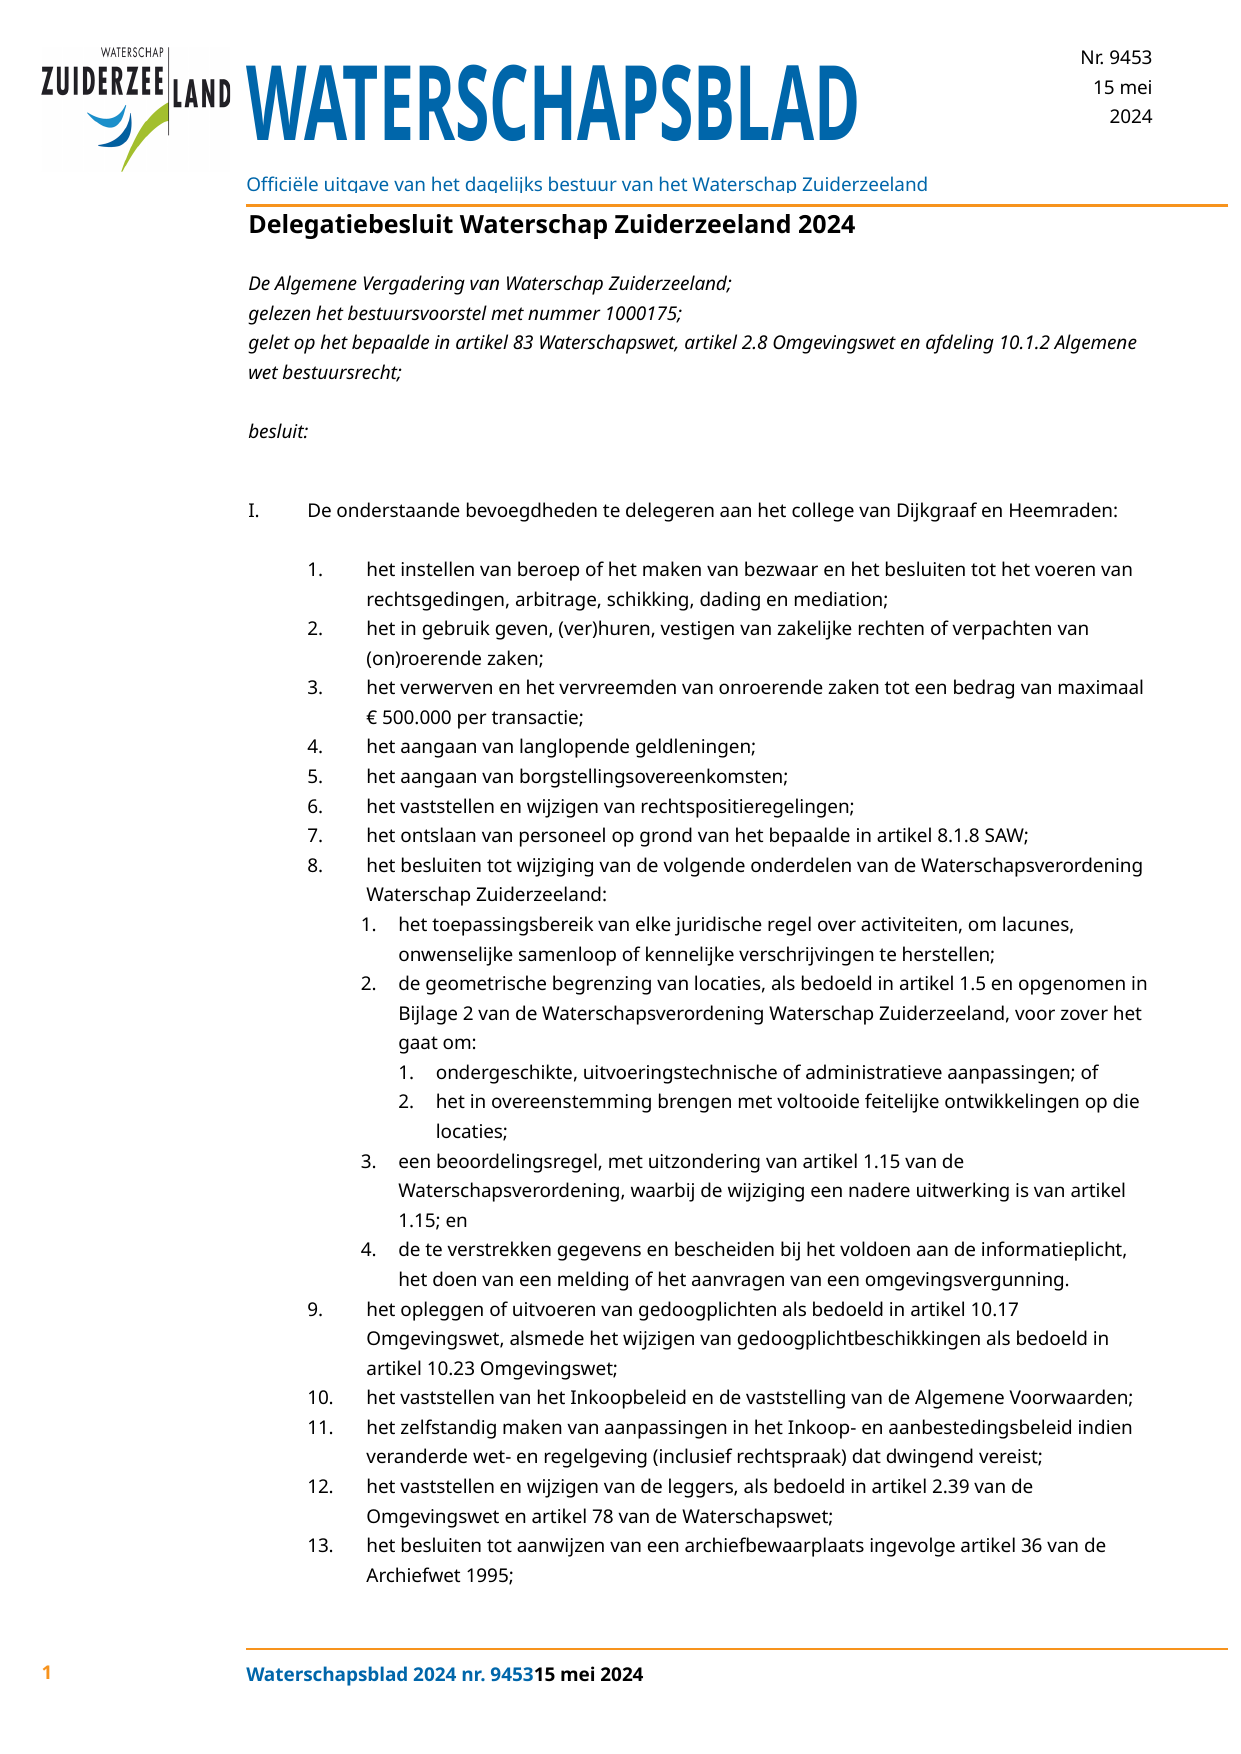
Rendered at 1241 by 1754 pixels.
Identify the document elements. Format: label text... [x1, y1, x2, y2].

text gelezen het bestuursvoorstel met nummer 1000175; [248, 300, 1152, 326]
list De onderstaande bevoegdheden te delegeren aan het college van Dijkgraaf en Heemraden: [248, 497, 1152, 523]
list het vaststellen van het Inkoopbeleid en de vaststelling van de Algemene Voorwaarden; [307, 1384, 1152, 1410]
list ondergeschikte, uitvoeringstechnische of administratieve aanpassingen; of [398, 1059, 1152, 1085]
list de geometrische begrenzing van locaties, als bedoeld in artikel 1.5 en opgenomen in Bijlage 2 van de Waterschapsverordening Waterschap Zuiderzeeland, voor zover het gaat om: [361, 970, 1152, 1055]
list het zelfstandig maken van aanpassingen in het Inkoop- en aanbestedingsbeleid indien veranderde wet- en regelgeving (inclusief rechtspraak) dat dwingend vereist; [307, 1414, 1152, 1469]
list het aangaan van borgstellingsovereenkomsten; [307, 763, 1152, 789]
list het vaststellen en wijzigen van rechtspositieregelingen; [307, 793, 1152, 819]
list het besluiten tot wijziging van de volgende onderdelen van de Waterschapsverordening Waterschap Zuiderzeeland: [307, 852, 1152, 907]
list het aangaan van langlopende geldleningen; [307, 734, 1152, 759]
text Delegatiebesluit Waterschap Zuiderzeeland 2024 [248, 207, 1152, 241]
picture [41, 47, 231, 172]
list het in gebruik geven, (ver)huren, vestigen van zakelijke rechten of verpachten van (on)roerende zaken; [307, 615, 1152, 671]
list een beoordelingsregel, met uitzondering van artikel 1.15 van de Waterschapsverordening, waarbij de wijziging een nadere uitwerking is van artikel 1.15; en [361, 1148, 1152, 1233]
list het in overeenstemming brengen met voltooide feitelijke ontwikkelingen op die locaties; [398, 1089, 1152, 1144]
text gelet op het bepaalde in artikel 83 Waterschapswet, artikel 2.8 Omgevingswet en afdeling 10.1.2 Algemene wet bestuursrecht; [248, 329, 1152, 385]
list het toepassingsbereik van elke juridische regel over activiteiten, om lacunes, onwenselijke samenloop of kennelijke verschrijvingen te herstellen; [361, 911, 1152, 967]
text besluit: [248, 418, 1152, 444]
list het verwerven en het vervreemden van onroerende zaken tot een bedrag van maximaal € 500.000 per transactie; [307, 674, 1152, 730]
list het besluiten tot aanwijzen van een archiefbewaarplaats ingevolge artikel 36 van de Archiefwet 1995; [307, 1532, 1152, 1588]
text De Algemene Vergadering van Waterschap Zuiderzeeland; [248, 270, 1152, 296]
list het vaststellen en wijzigen van de leggers, als bedoeld in artikel 2.39 van de Omgevingswet en artikel 78 van de Waterschapswet; [307, 1473, 1152, 1529]
list het instellen van beroep of het maken van bezwaar en het besluiten tot het voeren van rechtsgedingen, arbitrage, schikking, dading en mediation; [307, 556, 1152, 612]
list de te verstrekken gegevens en bescheiden bij het voldoen aan de informatieplicht, het doen van een melding of het aanvragen van een omgevingsvergunning. [361, 1237, 1152, 1292]
list het ontslaan van personeel op grond van het bepaalde in artikel 8.1.8 SAW; [307, 822, 1152, 848]
list het opleggen of uitvoeren van gedoogplichten als bedoeld in artikel 10.17 Omgevingswet, alsmede het wijzigen van gedoogplichtbeschikkingen als bedoeld in artikel 10.23 Omgevingswet; [307, 1296, 1152, 1381]
